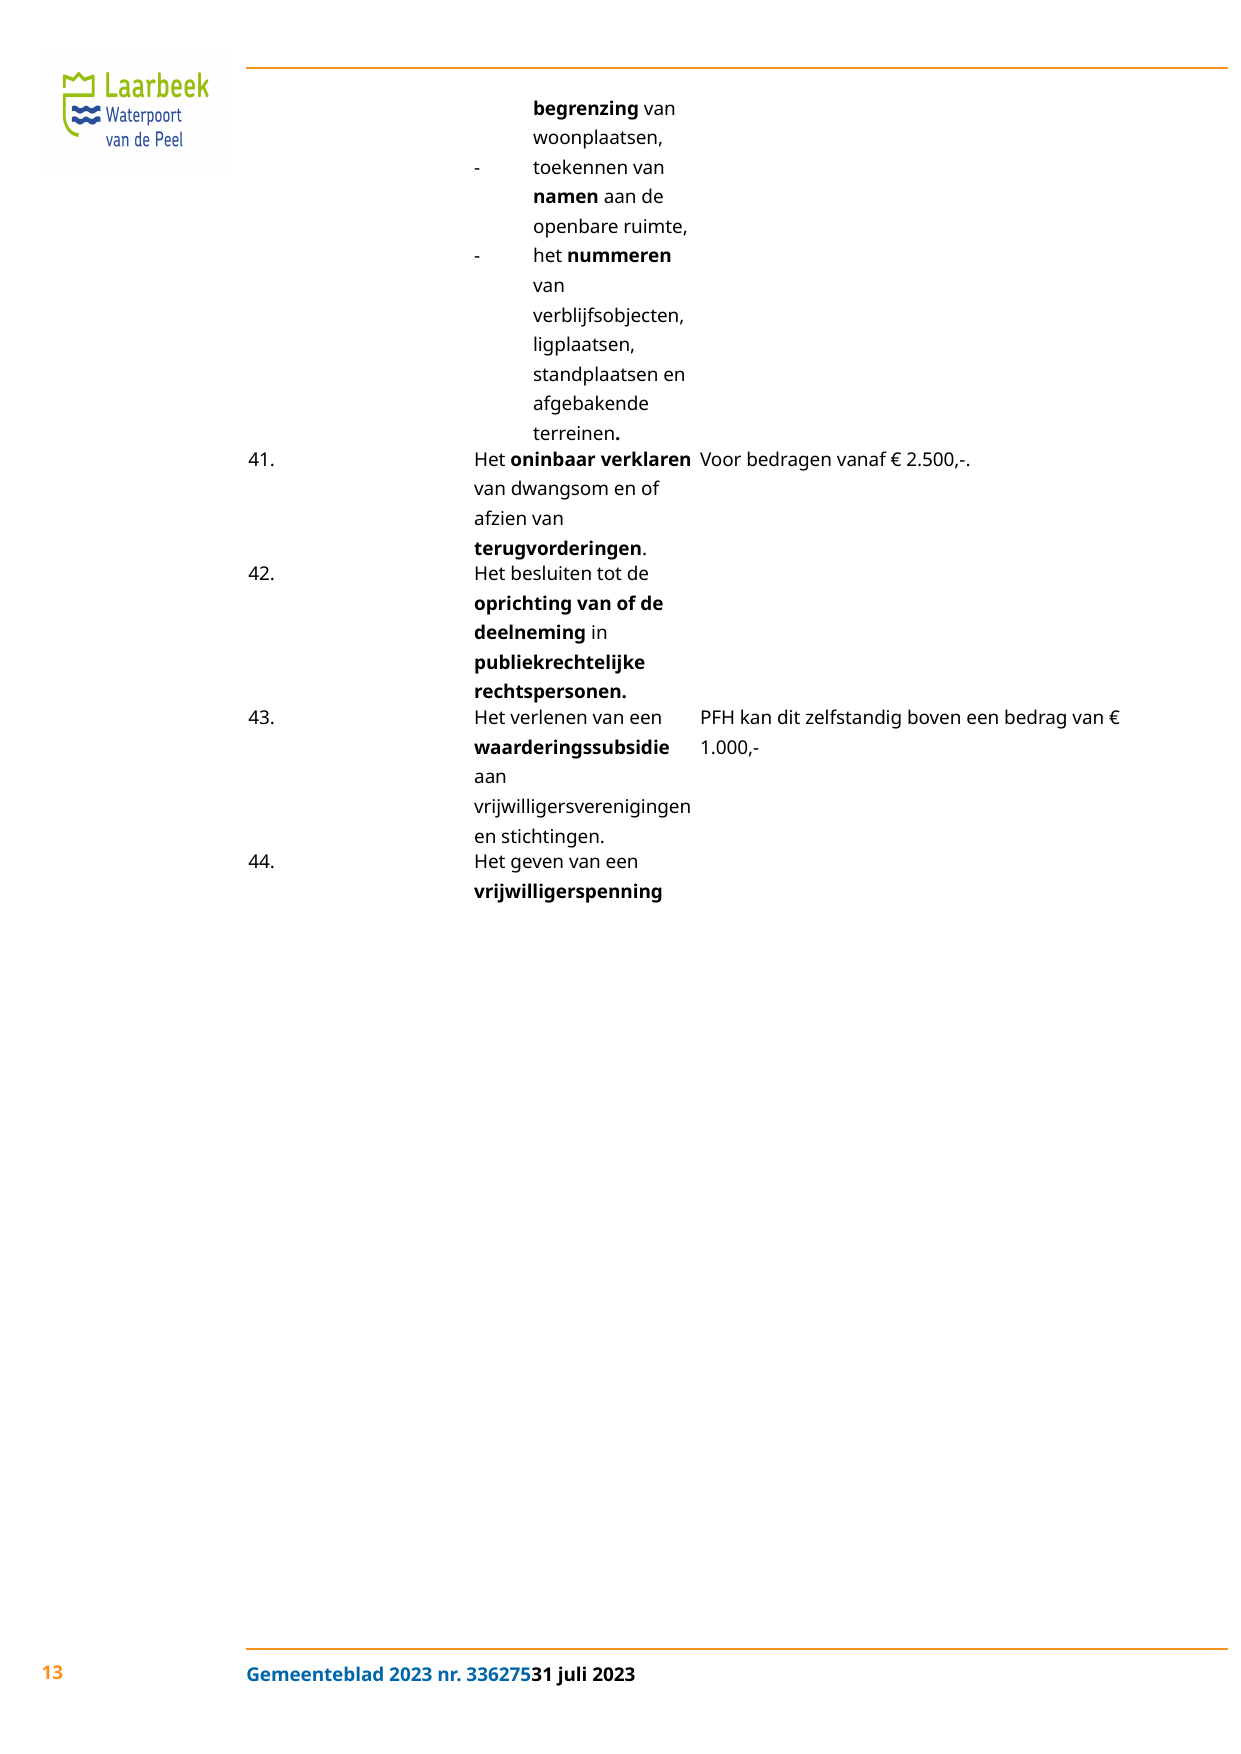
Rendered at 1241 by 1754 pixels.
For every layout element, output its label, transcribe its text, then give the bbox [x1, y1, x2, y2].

table_cell [700, 95, 1152, 446]
table_cell PFH kan dit zelfstandig boven een bedrag van € 1.000,- [700, 705, 1152, 848]
picture [41, 47, 231, 172]
table_cell [248, 95, 474, 446]
table_cell Voor bedragen vanaf € 2.500,-. [700, 446, 1152, 560]
table_cell Het verlenen van een waarderingssubsidie aan vrijwilligersverenigingen en stichtingen. [474, 705, 700, 848]
table_cell [700, 560, 1152, 704]
table_cell 44. [248, 849, 474, 904]
table_cell Het besluiten tot de oprichting van of de deelneming in publiekrechtelijke rechtspersonen. [474, 560, 700, 704]
table_cell 41. [248, 446, 474, 560]
table_cell 43. [248, 705, 474, 848]
table_cell [700, 849, 1152, 904]
table_cell Het oninbaar verklaren van dwangsom en of afzien van terugvorderingen. [474, 446, 700, 560]
table_cell Het geven van een vrijwilligerspenning [474, 849, 700, 904]
table_cell begrenzing van woonplaatsen, toekennen van namen aan de openbare ruimte, het nummeren van verblijfsobjecten, ligplaatsen, standplaatsen en afgebakende terreinen. [474, 95, 700, 446]
table_cell 42. [248, 560, 474, 704]
